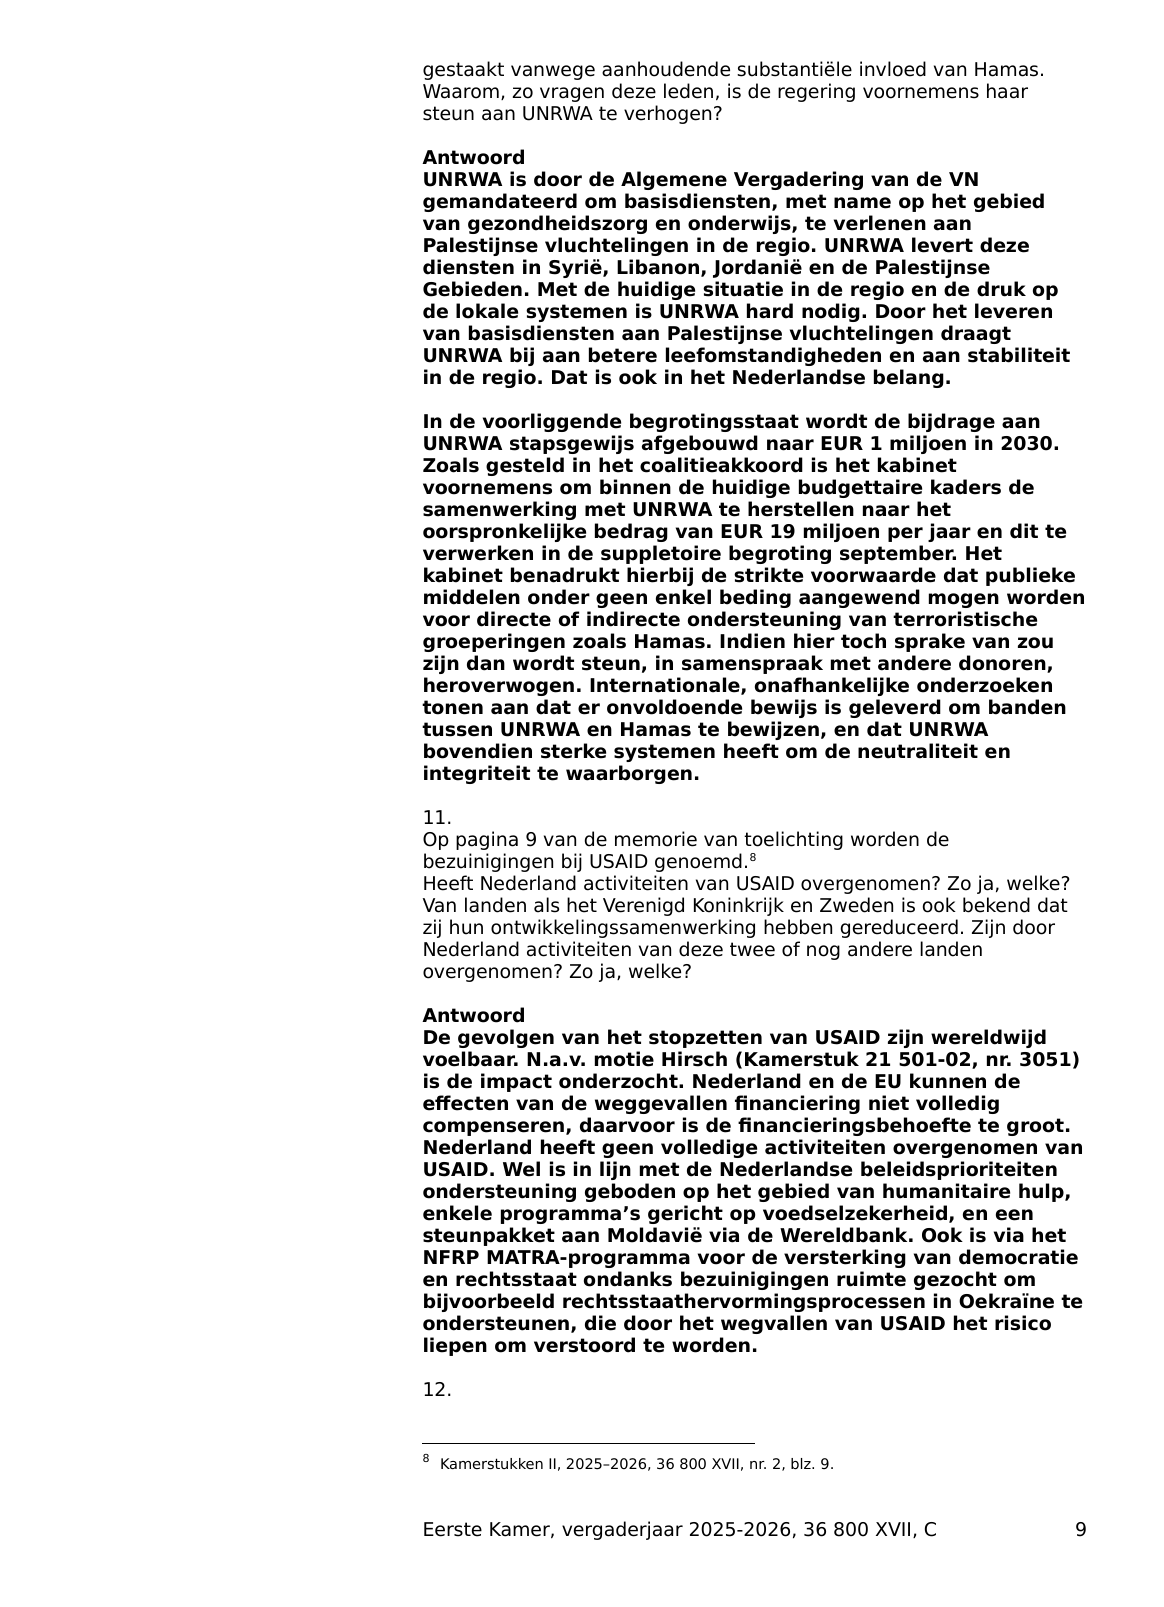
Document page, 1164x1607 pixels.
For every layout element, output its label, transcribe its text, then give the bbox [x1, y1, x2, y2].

text Op pagina 9 van de memorie van toelichting worden de bezuinigingen bij USAID genoemd. [422, 829, 1087, 873]
text In de voorliggende begrotingsstaat wordt de bijdrage aan UNRWA stapsgewijs afgebouwd naar EUR 1 miljoen in 2030. Zoals gesteld in het coalitieakkoord is het kabinet voornemens om binnen de huidige budgettaire kaders de samenwerking met UNRWA te herstellen naar het oorspronkelijke bedrag van EUR 19 miljoen per jaar en dit te verwerken in de suppletoire begroting september. Het kabinet benadrukt hierbij de strikte voorwaarde dat publieke middelen onder geen enkel beding aangewend mogen worden voor directe of indirecte ondersteuning van terroristische groeperingen zoals Hamas. Indien hier toch sprake van zou zijn dan wordt steun, in samenspraak met andere donoren, heroverwogen. Internationale, onafhankelijke onderzoeken tonen aan dat er onvoldoende bewijs is geleverd om banden tussen UNRWA en Hamas te bewijzen, en dat UNRWA bovendien sterke systemen heeft om de neutraliteit en integriteit te waarborgen. [422, 411, 1087, 785]
text Heeft Nederland activiteiten van USAID overgenomen? Zo ja, welke? Van landen als het Verenigd Koninkrijk en Zweden is ook bekend dat zij hun ontwikkelingssamenwerking hebben gereduceerd. Zijn door Nederland activiteiten van deze twee of nog andere landen overgenomen? Zo ja, welke? [422, 873, 1087, 983]
text De gevolgen van het stopzetten van USAID zijn wereldwijd voelbaar. N.a.v. motie Hirsch (Kamerstuk 21 501-02, nr. 3051) is de impact onderzocht. Nederland en de EU kunnen de effecten van de weggevallen financiering niet volledig compenseren, daarvoor is de financieringsbehoefte te groot. Nederland heeft geen volledige activiteiten overgenomen van USAID. Wel is in lijn met de Nederlandse beleidsprioriteiten ondersteuning geboden op het gebied van humanitaire hulp, enkele programma’s gericht op voedselzekerheid, en een steunpakket aan Moldavië via de Wereldbank. Ook is via het NFRP MATRA-programma voor de versterking van democratie en rechtsstaat ondanks bezuinigingen ruimte gezocht om bijvoorbeeld rechtsstaathervormingsprocessen in Oekraïne te ondersteunen, die door het wegvallen van USAID het risico liepen om verstoord te worden. [422, 1027, 1087, 1357]
text Antwoord [422, 147, 1087, 169]
text 11. [422, 807, 1087, 829]
text Antwoord [422, 1005, 1087, 1027]
text Kamerstukken II, 2025–2026, 36 800 XVII, nr. 2, blz. 9. [422, 1452, 1087, 1474]
text 12. [422, 1379, 1087, 1401]
text UNRWA is door de Algemene Vergadering van de VN gemandateerd om basisdiensten, met name op het gebied van gezondheidszorg en onderwijs, te verlenen aan Palestijnse vluchtelingen in de regio. UNRWA levert deze diensten in Syrië, Libanon, Jordanië en de Palestijnse Gebieden. Met de huidige situatie in de regio en de druk op de lokale systemen is UNRWA hard nodig. Door het leveren van basisdiensten aan Palestijnse vluchtelingen draagt UNRWA bij aan betere leefomstandigheden en aan stabiliteit in de regio. Dat is ook in het Nederlandse belang. [422, 169, 1087, 389]
text gestaakt vanwege aanhoudende substantiële invloed van Hamas. Waarom, zo vragen deze leden, is de regering voornemens haar steun aan UNRWA te verhogen? [422, 59, 1087, 125]
